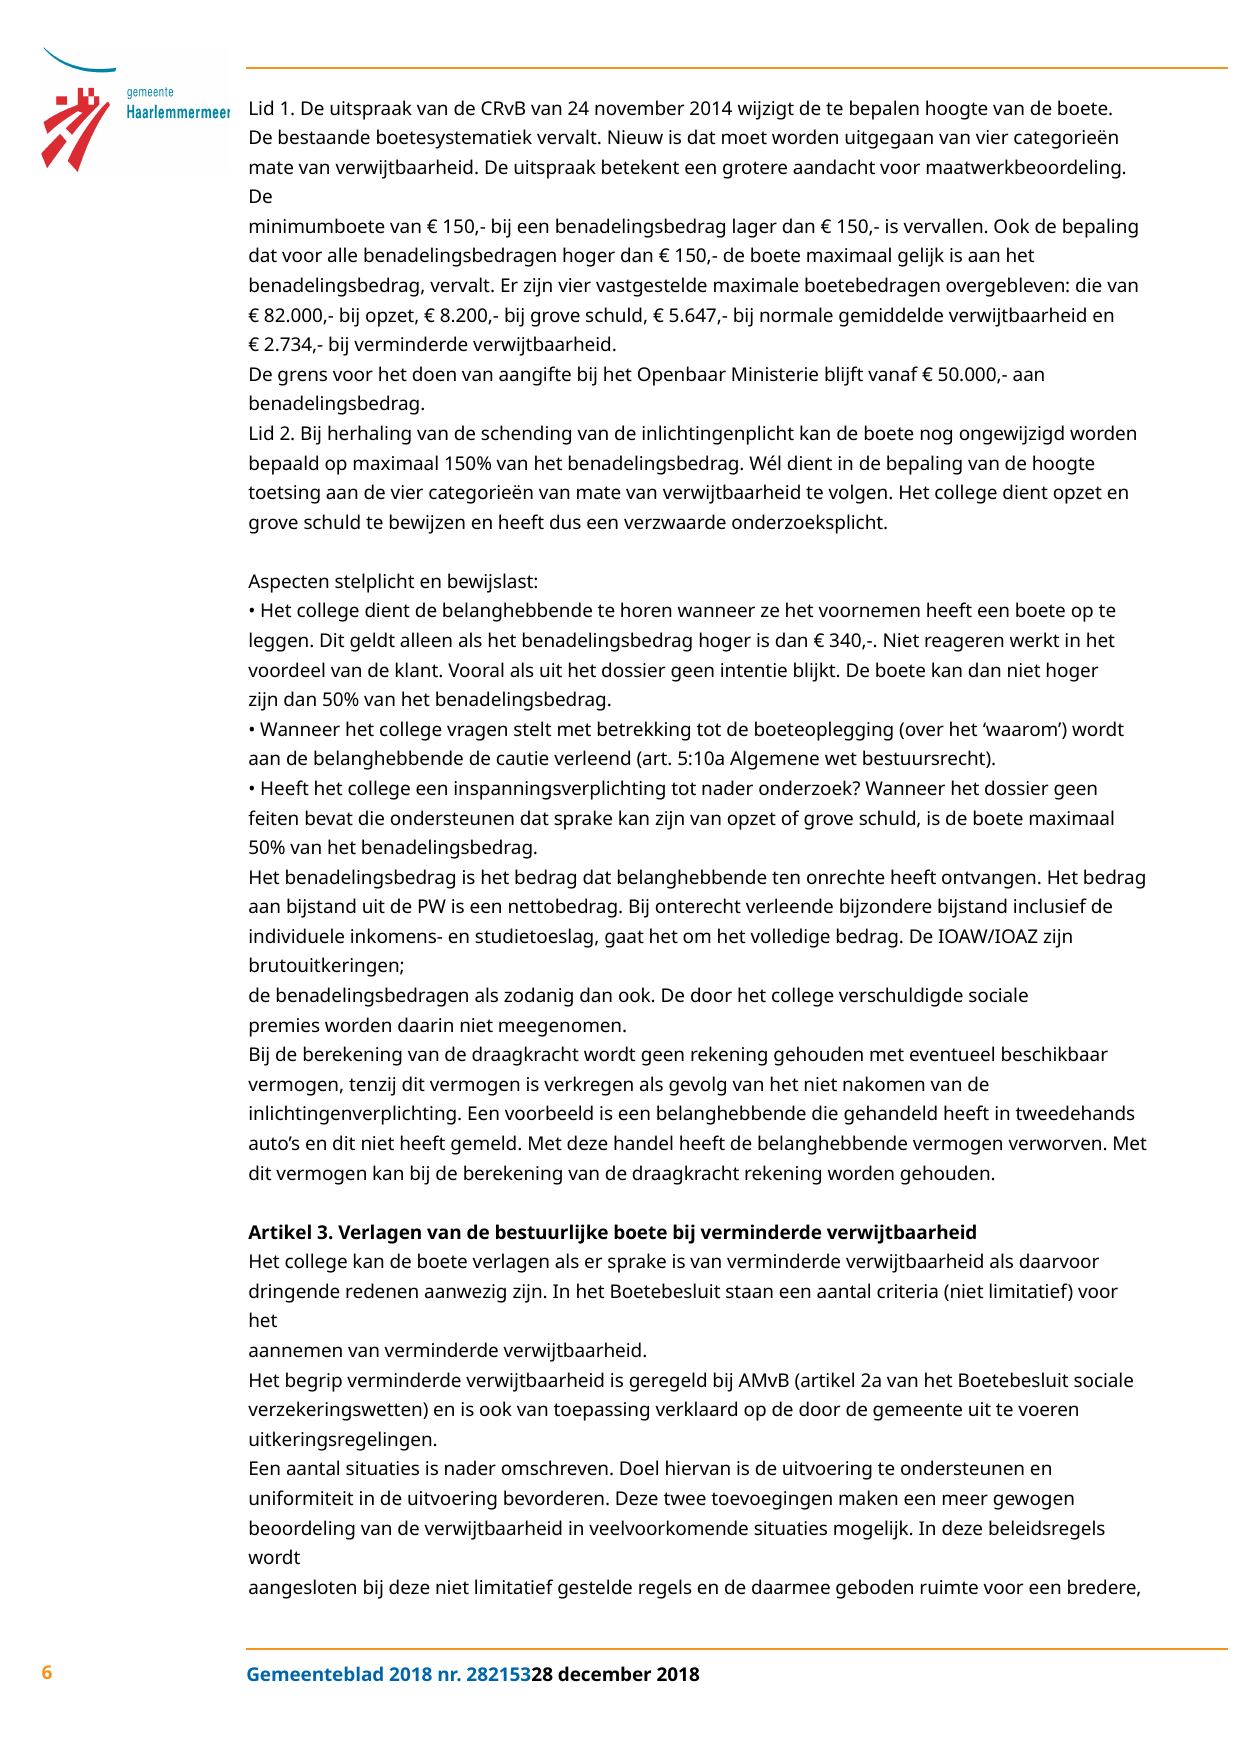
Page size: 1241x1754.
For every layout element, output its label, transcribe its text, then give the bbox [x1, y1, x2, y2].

text leggen. Dit geldt alleen als het benadelingsbedrag hoger is dan € 340,-. Niet reageren werkt in het [248, 627, 1152, 653]
text benadelingsbedrag. [248, 391, 1152, 416]
text benadelingsbedrag, vervalt. Er zijn vier vastgestelde maximale boetebedragen overgebleven: die van [248, 272, 1152, 298]
text Aspecten stelplicht en bewijslast: [248, 568, 1152, 594]
text de benadelingsbedragen als zodanig dan ook. De door het college verschuldigde sociale [248, 982, 1152, 1008]
text auto’s en dit niet heeft gemeld. Met deze handel heeft de belanghebbende vermogen verworven. Met [248, 1130, 1152, 1156]
text Het college kan de boete verlagen als er sprake is van verminderde verwijtbaarheid als daarvoor [248, 1248, 1152, 1274]
text uniformiteit in de uitvoering bevorderen. Deze twee toevoegingen maken een meer gewogen [248, 1485, 1152, 1511]
text € 82.000,- bij opzet, € 8.200,- bij grove schuld, € 5.647,- bij normale gemiddelde verwijtbaarheid en [248, 302, 1152, 328]
text feiten bevat die ondersteunen dat sprake kan zijn van opzet of grove schuld, is de boete maximaal [248, 805, 1152, 831]
text dat voor alle benadelingsbedragen hoger dan € 150,- de boete maximaal gelijk is aan het [248, 243, 1152, 268]
text 50% van het benadelingsbedrag. [248, 834, 1152, 860]
text minimumboete van € 150,- bij een benadelingsbedrag lager dan € 150,- is vervallen. Ook de bepaling [248, 213, 1152, 239]
text • Heeft het college een inspanningsverplichting tot nader onderzoek? Wanneer het dossier geen [248, 775, 1152, 801]
text € 2.734,- bij verminderde verwijtbaarheid. [248, 331, 1152, 357]
text Artikel 3. Verlagen van de bestuurlijke boete bij verminderde verwijtbaarheid [248, 1219, 1152, 1245]
text Het begrip verminderde verwijtbaarheid is geregeld bij AMvB (artikel 2a van het Boetebesluit sociale [248, 1367, 1152, 1393]
text aangesloten bij deze niet limitatief gestelde regels en de daarmee geboden ruimte voor een bredere, [248, 1574, 1152, 1600]
text aan bijstand uit de PW is een nettobedrag. Bij onterecht verleende bijzondere bijstand inclusief de [248, 893, 1152, 919]
text inlichtingenverplichting. Een voorbeeld is een belanghebbende die gehandeld heeft in tweedehands [248, 1101, 1152, 1126]
text • Wanneer het college vragen stelt met betrekking tot de boeteoplegging (over het ‘waarom’) wordt [248, 716, 1152, 742]
text toetsing aan de vier categorieën van mate van verwijtbaarheid te volgen. Het college dient opzet en [248, 479, 1152, 505]
text Een aantal situaties is nader omschreven. Doel hiervan is de uitvoering te ondersteunen en [248, 1456, 1152, 1481]
text dringende redenen aanwezig zijn. In het Boetebesluit staan een aantal criteria (niet limitatief) voor het [248, 1278, 1152, 1333]
text beoordeling van de verwijtbaarheid in veelvoorkomende situaties mogelijk. In deze beleidsregels wordt [248, 1515, 1152, 1570]
text uitkeringsregelingen. [248, 1426, 1152, 1452]
text De bestaande boetesystematiek vervalt. Nieuw is dat moet worden uitgegaan van vier categorieën [248, 124, 1152, 150]
text verzekeringswetten) en is ook van toepassing verklaard op de door de gemeente uit te voeren [248, 1396, 1152, 1422]
text premies worden daarin niet meegenomen. [248, 1012, 1152, 1038]
text bepaald op maximaal 150% van het benadelingsbedrag. Wél dient in de bepaling van de hoogte [248, 450, 1152, 476]
text zijn dan 50% van het benadelingsbedrag. [248, 686, 1152, 712]
text vermogen, tenzij dit vermogen is verkregen als gevolg van het niet nakomen van de [248, 1071, 1152, 1097]
picture [41, 47, 231, 172]
text voordeel van de klant. Vooral als uit het dossier geen intentie blijkt. De boete kan dan niet hoger [248, 657, 1152, 683]
text aan de belanghebbende de cautie verleend (art. 5:10a Algemene wet bestuursrecht). [248, 746, 1152, 771]
text Het benadelingsbedrag is het bedrag dat belanghebbende ten onrechte heeft ontvangen. Het bedrag [248, 864, 1152, 890]
text aannemen van verminderde verwijtbaarheid. [248, 1337, 1152, 1363]
text mate van verwijtbaarheid. De uitspraak betekent een grotere aandacht voor maatwerkbeoordeling. De [248, 154, 1152, 209]
text dit vermogen kan bij de berekening van de draagkracht rekening worden gehouden. [248, 1160, 1152, 1186]
text De grens voor het doen van aangifte bij het Openbaar Ministerie blijft vanaf € 50.000,- aan [248, 361, 1152, 387]
text grove schuld te bewijzen en heeft dus een verzwaarde onderzoeksplicht. [248, 509, 1152, 535]
text Lid 1. De uitspraak van de CRvB van 24 november 2014 wijzigt de te bepalen hoogte van de boete. [248, 95, 1152, 121]
text Bij de berekening van de draagkracht wordt geen rekening gehouden met eventueel beschikbaar [248, 1041, 1152, 1067]
text Lid 2. Bij herhaling van de schending van de inlichtingenplicht kan de boete nog ongewijzigd worden [248, 420, 1152, 446]
text • Het college dient de belanghebbende te horen wanneer ze het voornemen heeft een boete op te [248, 598, 1152, 623]
text individuele inkomens- en studietoeslag, gaat het om het volledige bedrag. De IOAW/IOAZ zijn brutouitkeringen; [248, 923, 1152, 978]
